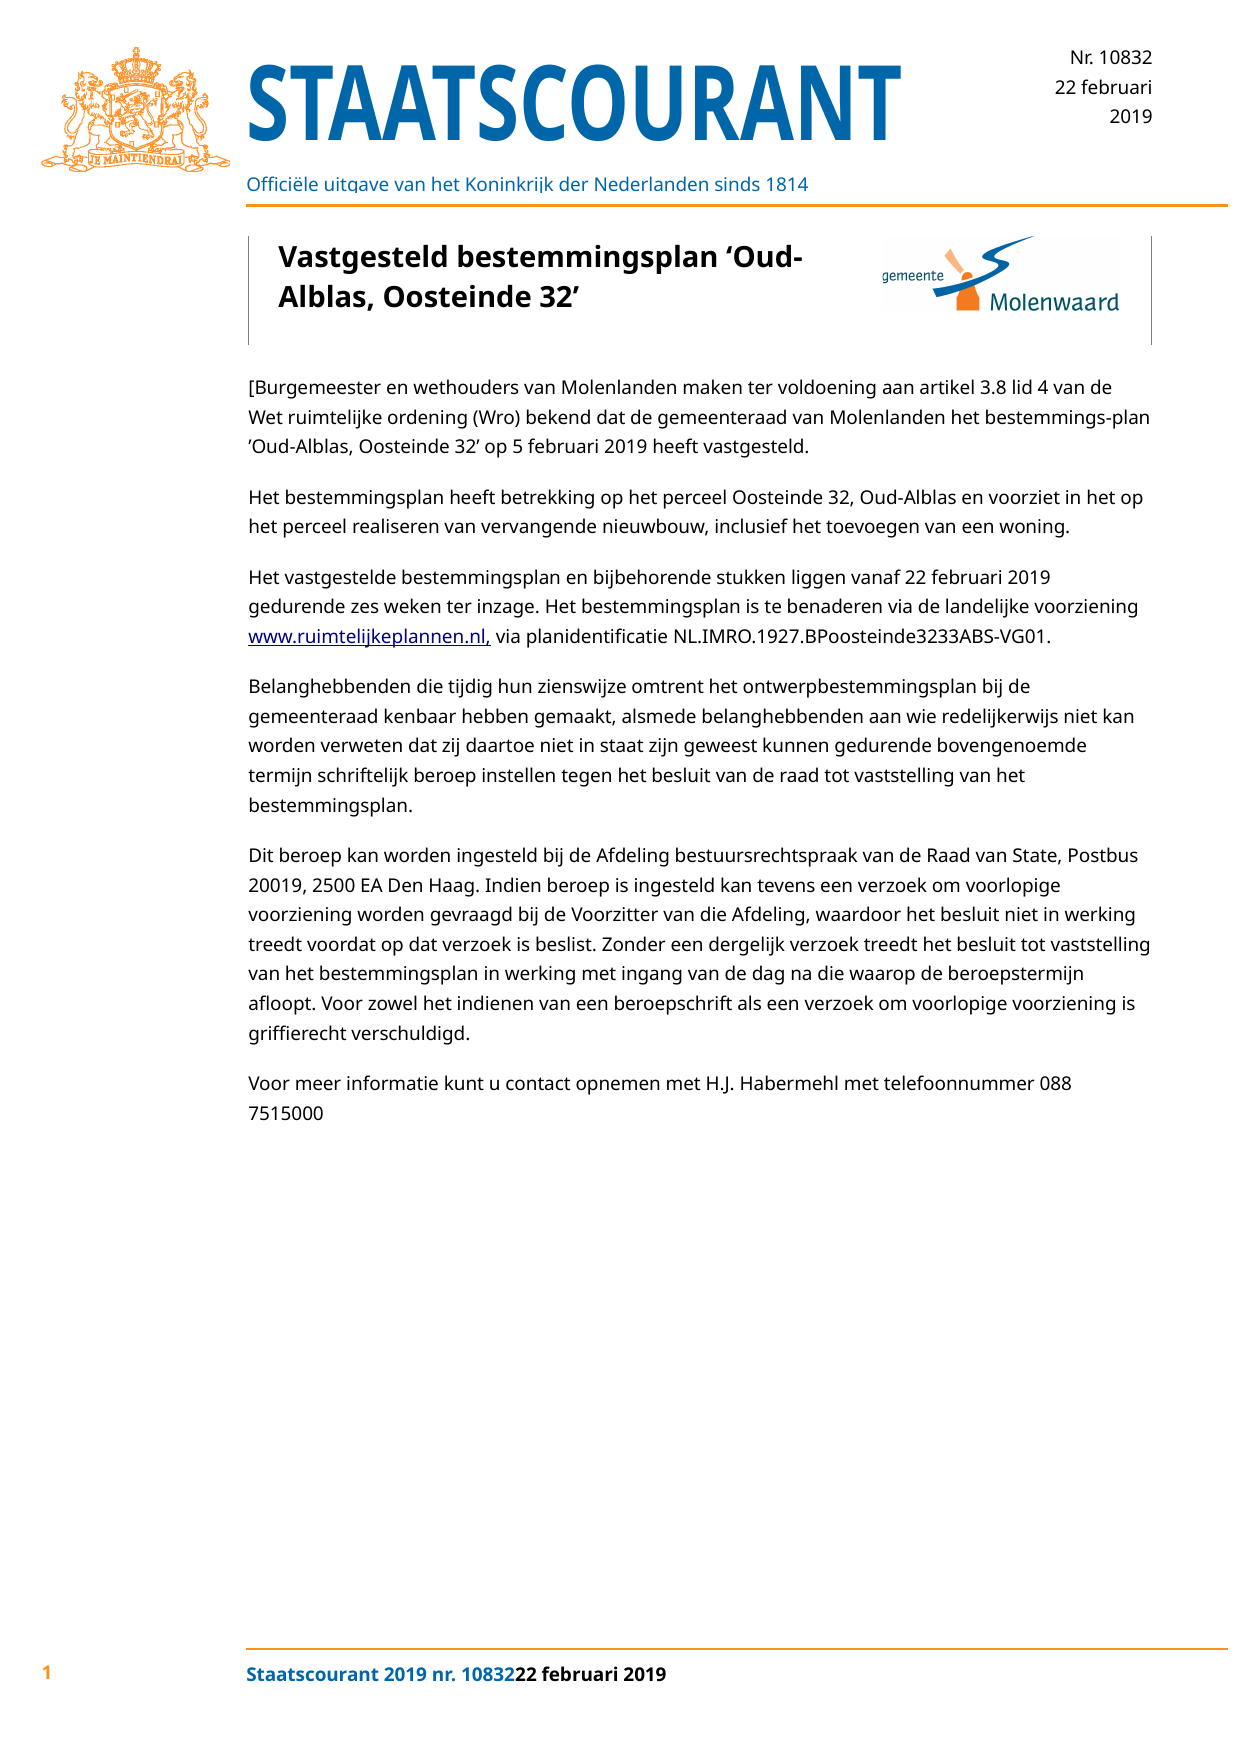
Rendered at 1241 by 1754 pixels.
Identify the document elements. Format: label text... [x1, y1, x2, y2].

picture [41, 47, 231, 172]
text Het bestemmingsplan heeft betrekking op het perceel Oosteinde 32, Oud-Alblas en voorziet in het op het perceel realiseren van vervangende nieuwbouw, inclusief het toevoegen van een woning. [248, 484, 1152, 539]
table_header [850, 236, 1151, 345]
text Voor meer informatie kunt u contact opnemen met H.J. Habermehl met telefoonnummer 088 7515000 [248, 1070, 1152, 1125]
picture [882, 236, 1119, 311]
text [Burgemeester en wethouders van Molenlanden maken ter voldoening aan artikel 3.8 lid 4 van de Wet ruimtelijke ordening (Wro) bekend dat de gemeenteraad van Molenlanden het bestemmings-plan ’Oud-Alblas, Oosteinde 32’ op 5 februari 2019 heeft vastgesteld. [248, 374, 1152, 459]
text Dit beroep kan worden ingesteld bij de Afdeling bestuursrechtspraak van de Raad van State, Postbus 20019, 2500 EA Den Haag. Indien beroep is ingesteld kan tevens een verzoek om voorlopige voorziening worden gevraagd bij de Voorzitter van die Afdeling, waardoor het besluit niet in werking treedt voordat op dat verzoek is beslist. Zonder een dergelijk verzoek treedt het besluit tot vaststelling van het bestemmingsplan in werking met ingang van de dag na die waarop de beroepstermijn afloopt. Voor zowel het indienen van een beroepschrift als een verzoek om voorlopige voorziening is griffierecht verschuldigd. [248, 842, 1152, 1045]
table_header Vastgesteld bestemmingsplan ‘Oud-Alblas, Oosteinde 32’ [249, 236, 850, 345]
text Het vastgestelde bestemmingsplan en bijbehorende stukken liggen vanaf 22 februari 2019 gedurende zes weken ter inzage. Het bestemmingsplan is te benaderen via de landelijke voorziening www.ruimtelijkeplannen.nl, via planidentificatie NL.IMRO.1927.BPoosteinde3233ABS-VG01. [248, 564, 1152, 649]
text Belanghebbenden die tijdig hun zienswijze omtrent het ontwerpbestemmingsplan bij de gemeenteraad kenbaar hebben gemaakt, alsmede belanghebbenden aan wie redelijkerwijs niet kan worden verweten dat zij daartoe niet in staat zijn geweest kunnen gedurende bovengenoemde termijn schriftelijk beroep instellen tegen het besluit van de raad tot vaststelling van het bestemmingsplan. [248, 673, 1152, 817]
